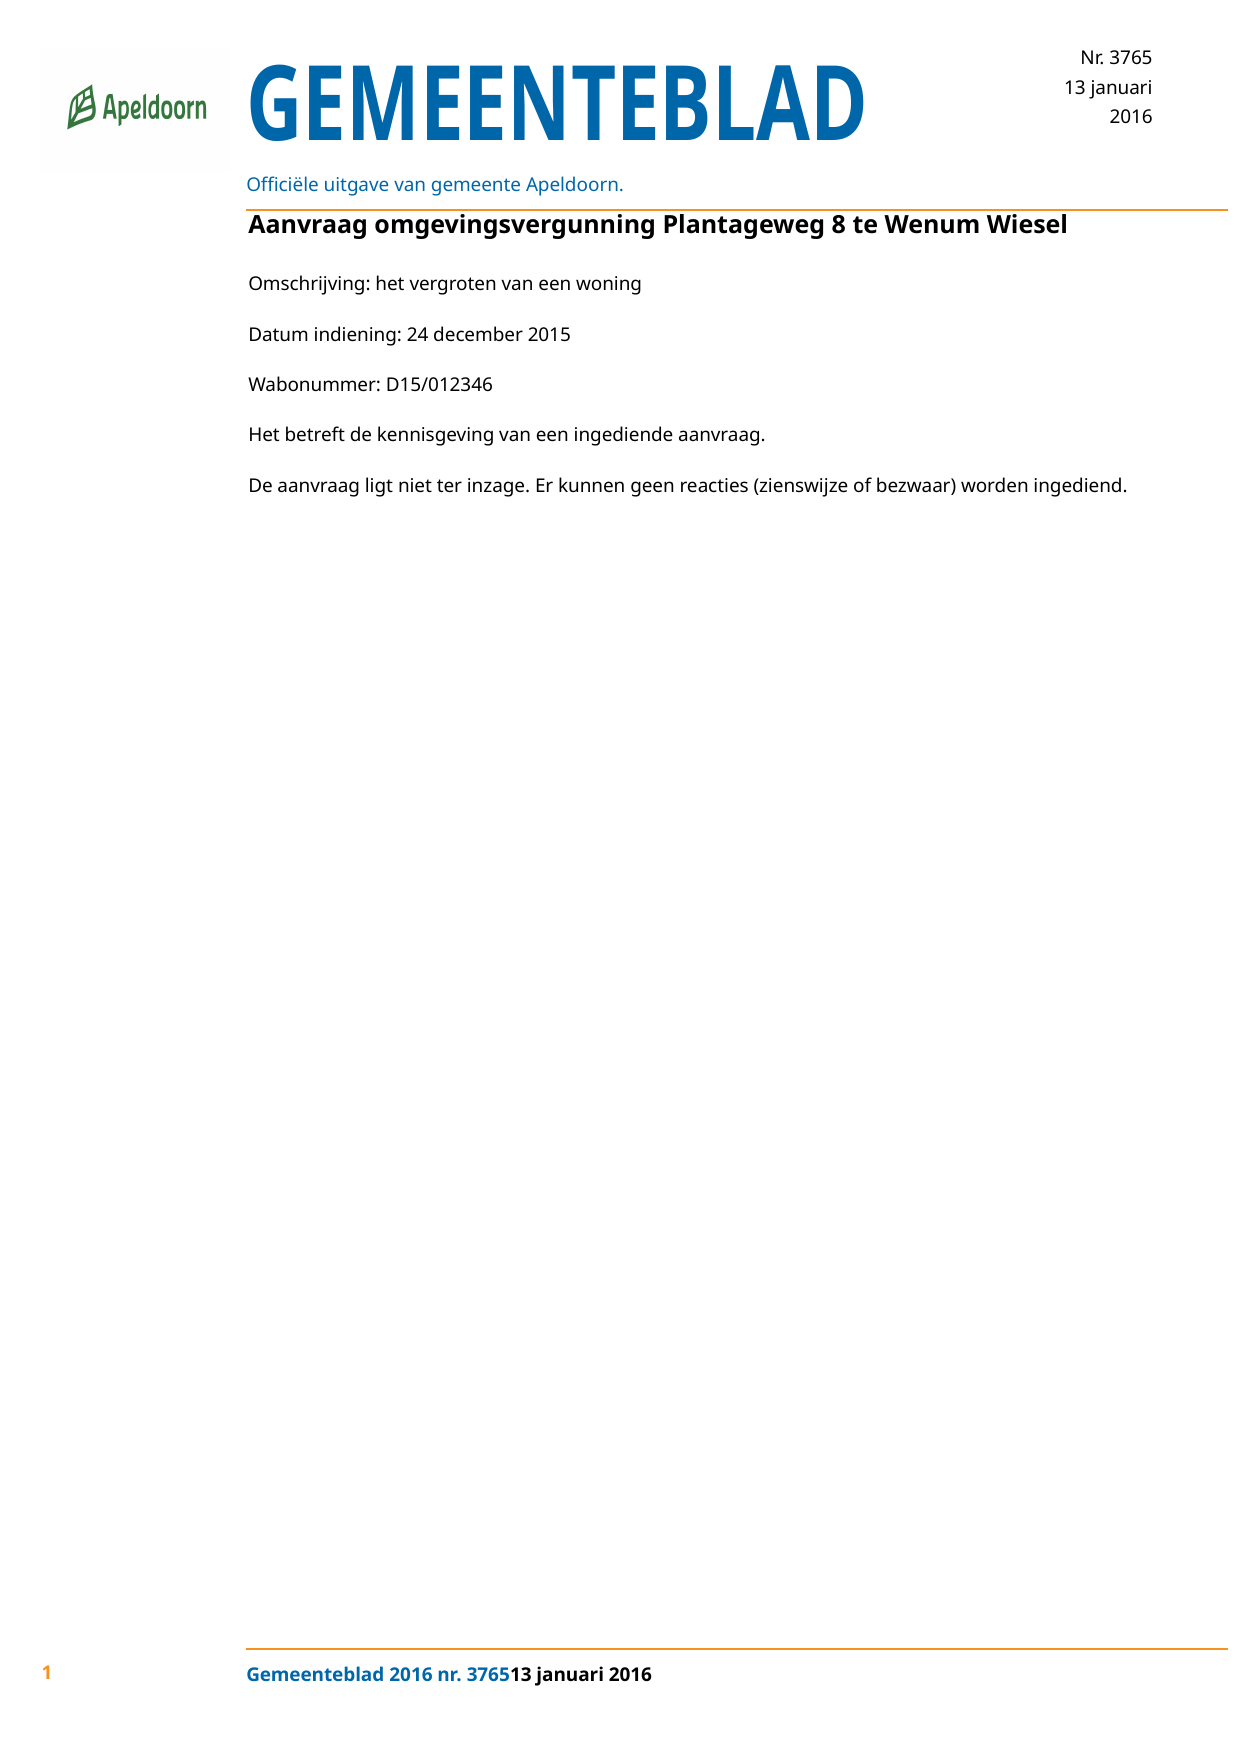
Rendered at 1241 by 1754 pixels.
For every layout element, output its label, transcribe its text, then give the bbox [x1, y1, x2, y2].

text Datum indiening: 24 december 2015 [248, 321, 1152, 346]
text Omschrijving: het vergroten van een woning [248, 270, 1152, 296]
text Het betreft de kennisgeving van een ingediende aanvraag. [248, 422, 1152, 447]
text Aanvraag omgevingsvergunning Plantageweg 8 te Wenum Wiesel [248, 211, 1152, 241]
text De aanvraag ligt niet ter inzage. Er kunnen geen reacties (zienswijze of bezwaar) worden ingediend. [248, 472, 1152, 498]
text Wabonummer: D15/012346 [248, 371, 1152, 397]
picture [41, 47, 231, 172]
